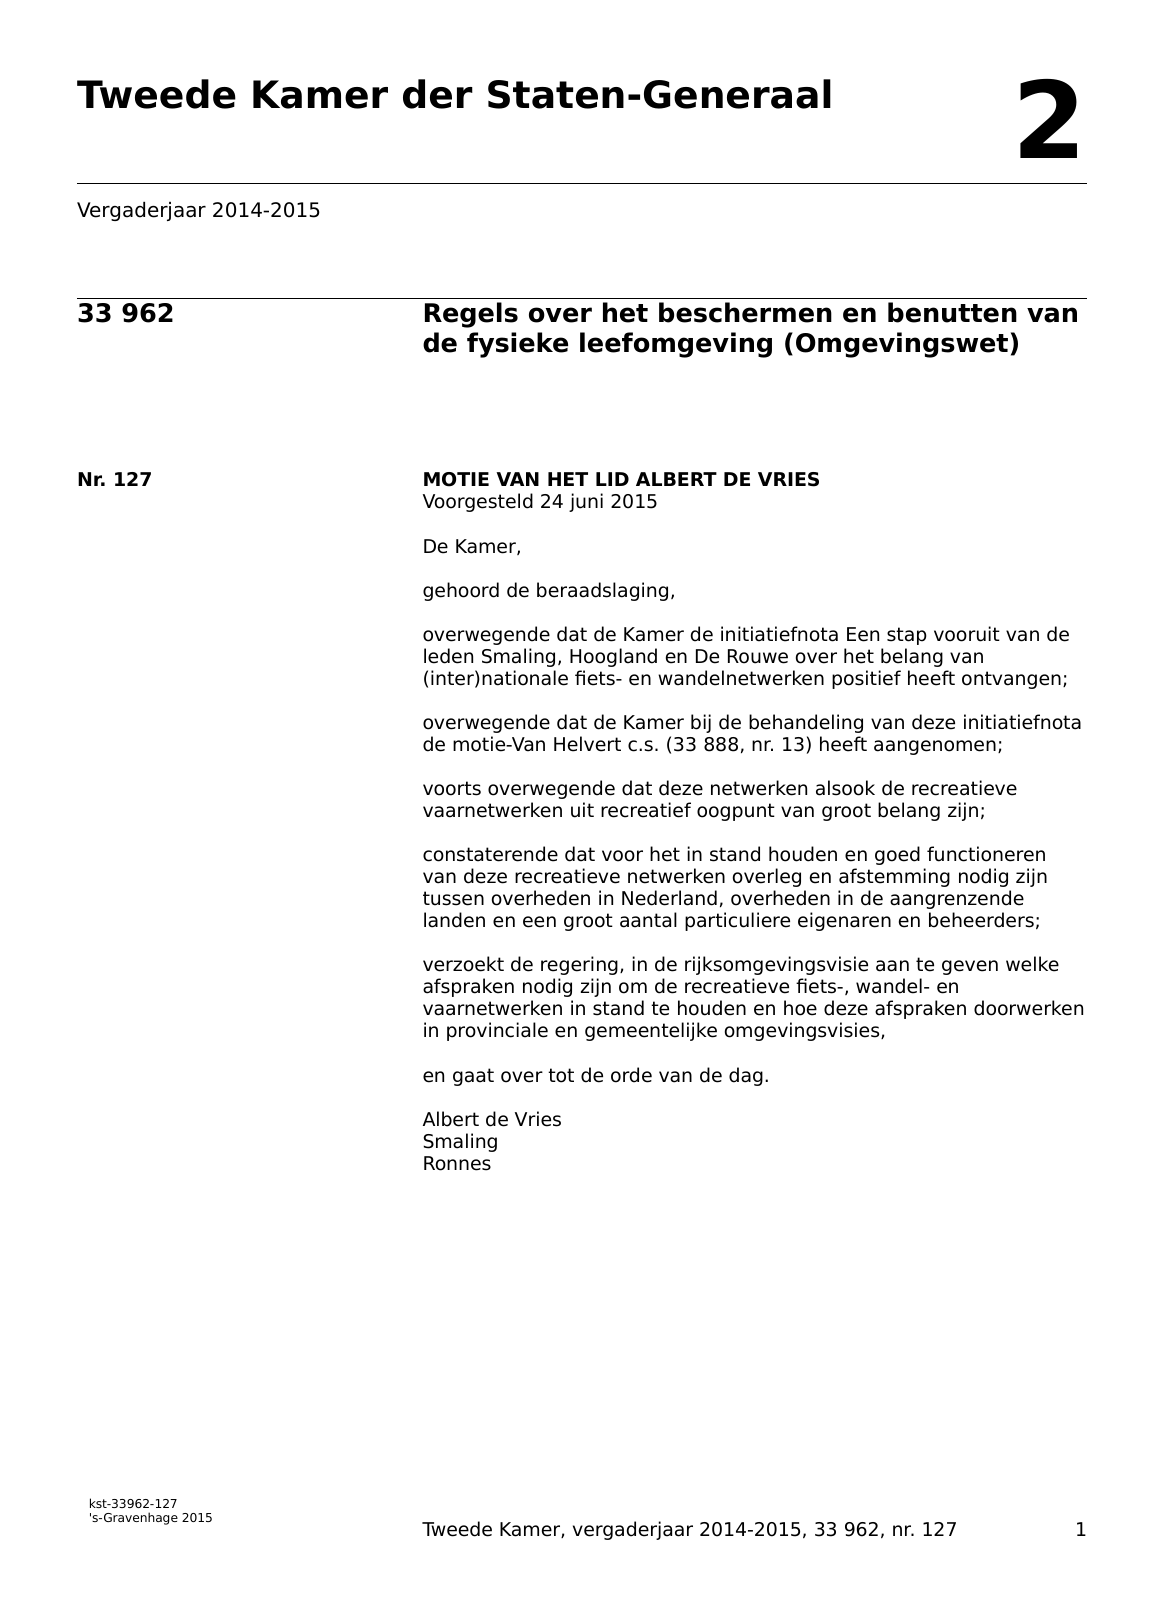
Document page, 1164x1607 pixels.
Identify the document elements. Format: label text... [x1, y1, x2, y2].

text verzoekt de regering, in de rijksomgevingsvisie aan te geven welke afspraken nodig zijn om de recreatieve fiets-, wandel- en vaarnetwerken in stand te houden en hoe deze afspraken doorwerken in provinciale en gemeentelijke omgevingsvisies, [422, 954, 1087, 1042]
text kst-33962-127 [88, 1497, 323, 1511]
table_cell Vergaderjaar 2014-2015 [77, 184, 1087, 298]
text 's-Gravenhage 2015 [88, 1511, 323, 1525]
subtitle 33 962 Regels over het beschermen en benutten van de fysieke leefomgeving (Omgevingswet) [77, 299, 1087, 358]
subtitle Nr. 127 MOTIE VAN HET LID ALBERT DE VRIES [77, 469, 1087, 491]
text overwegende dat de Kamer de initiatiefnota Een stap vooruit van de leden Smaling, Hoogland en De Rouwe over het belang van (inter)nationale fiets- en wandelnetwerken positief heeft ontvangen; [422, 624, 1087, 690]
text Smaling [422, 1131, 1087, 1153]
text constaterende dat voor het in stand houden en goed functioneren van deze recreatieve netwerken overleg en afstemming nodig zijn tussen overheden in Nederland, overheden in de aangrenzende landen en een groot aantal particuliere eigenaren en beheerders; [422, 844, 1087, 932]
text Albert de Vries [422, 1109, 1087, 1131]
text overwegende dat de Kamer bij de behandeling van deze initiatiefnota de motie-Van Helvert c.s. (33 888, nr. 13) heeft aangenomen; [422, 712, 1087, 756]
text Voorgesteld 24 juni 2015 [422, 491, 1087, 513]
text gehoord de beraadslaging, [422, 580, 1087, 602]
text voorts overwegende dat deze netwerken alsook de recreatieve vaarnetwerken uit recreatief oogpunt van groot belang zijn; [422, 778, 1087, 822]
table_header Tweede Kamer der Staten-Generaal [77, 59, 886, 183]
table_header 2 [886, 59, 1087, 183]
text Ronnes [422, 1153, 1087, 1174]
text De Kamer, [422, 536, 1087, 557]
text en gaat over tot de orde van de dag. [422, 1064, 1087, 1086]
